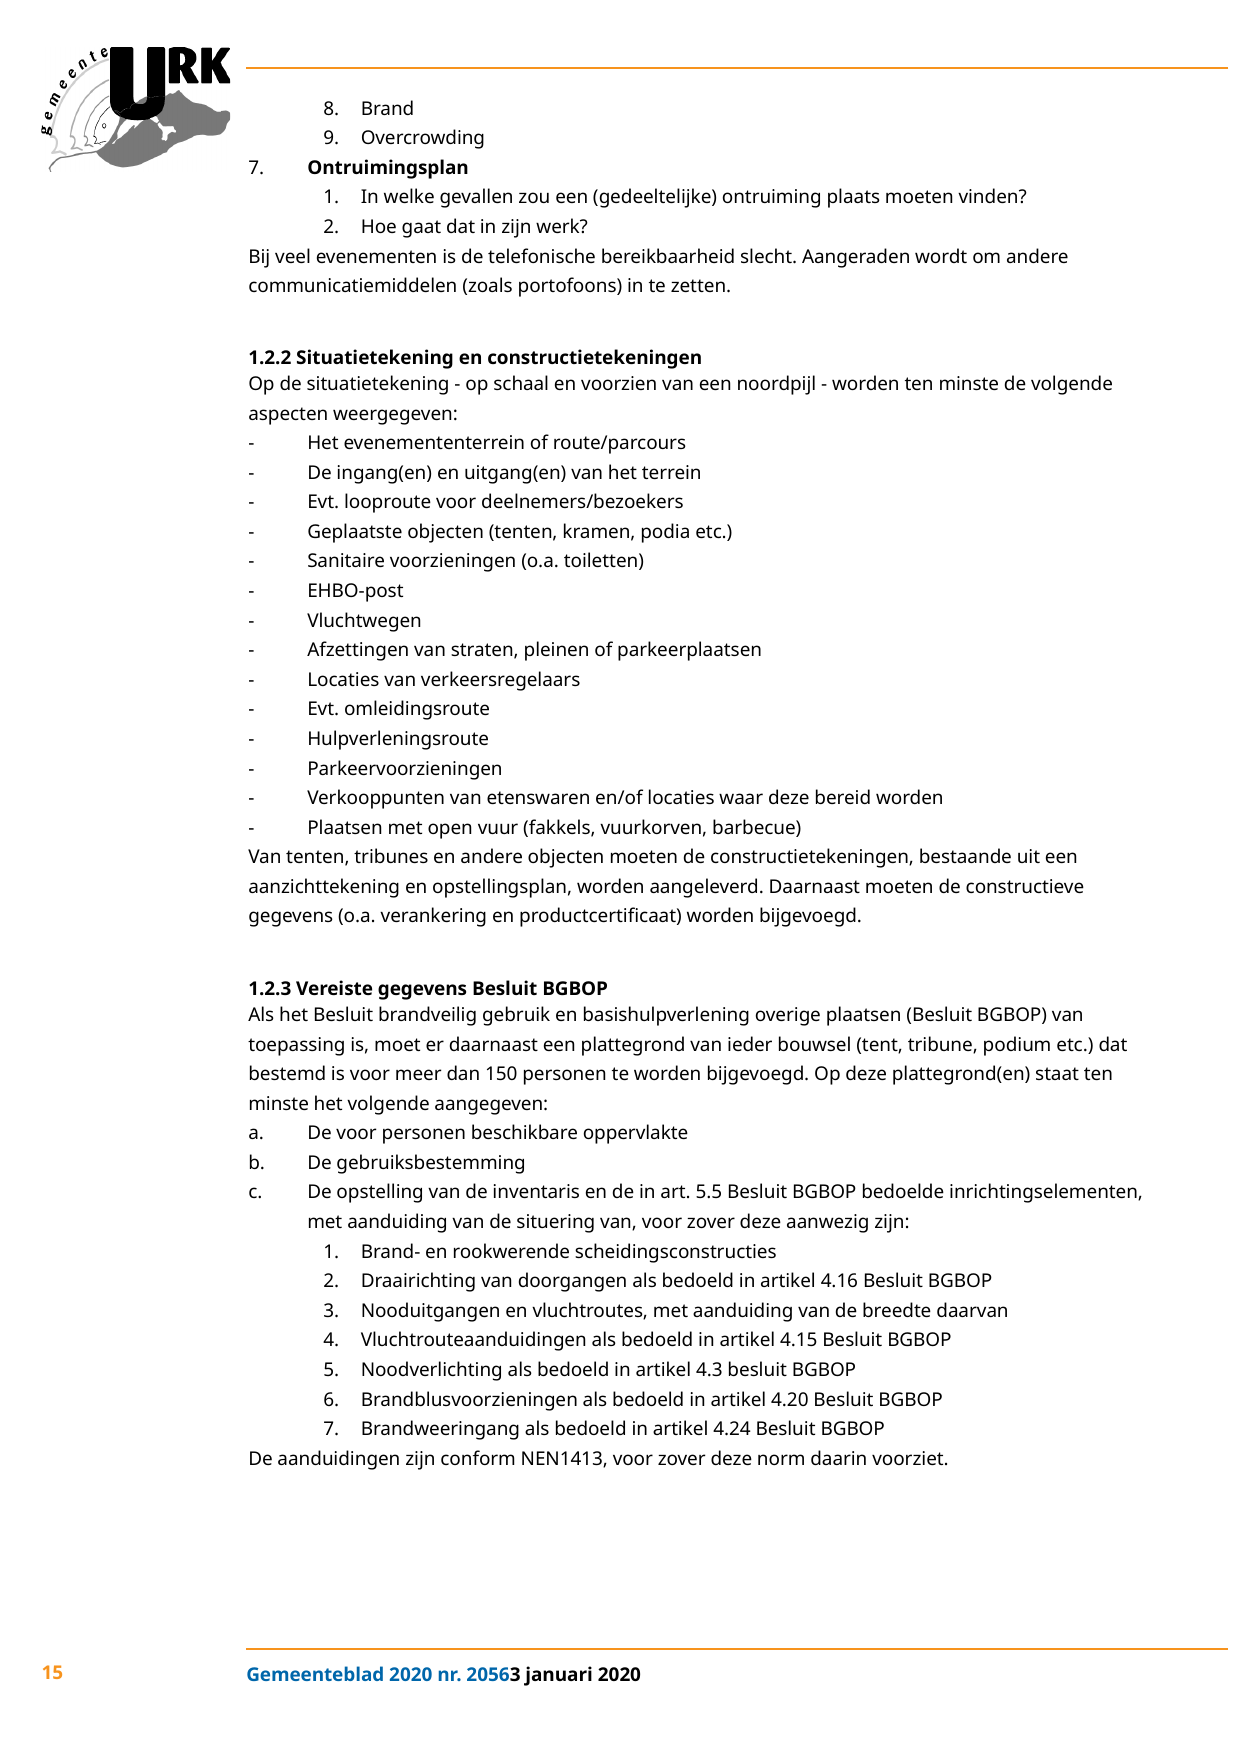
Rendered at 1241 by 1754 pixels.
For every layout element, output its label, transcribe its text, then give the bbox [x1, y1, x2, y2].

text 1.2.2 Situatietekening en constructietekeningen [248, 344, 1152, 370]
list Nooduitgangen en vluchtroutes, met aanduiding van de breedte daarvan [323, 1297, 1152, 1323]
list Locaties van verkeersregelaars [248, 666, 1152, 692]
list Geplaatste objecten (tenten, kramen, podia etc.) [248, 518, 1152, 544]
list EHBO-post [248, 577, 1152, 603]
list Brandweeringang als bedoeld in artikel 4.24 Besluit BGBOP [323, 1415, 1152, 1441]
list Noodverlichting als bedoeld in artikel 4.3 besluit BGBOP [323, 1356, 1152, 1382]
table_header Bij veel evenementen is de telefonische bereikbaarheid slecht. Aangeraden wordt om andere communicatiemiddelen (zoals portofoons) in te zetten. [248, 243, 1152, 298]
list Evt. looproute voor deelnemers/bezoekers [248, 488, 1152, 514]
list Het evenemententerrein of route/parcours [248, 429, 1152, 455]
list In welke gevallen zou een (gedeeltelijke) ontruiming plaats moeten vinden? [323, 183, 1152, 209]
list Evt. omleidingsroute [248, 696, 1152, 721]
list Plaatsen met open vuur (fakkels, vuurkorven, barbecue) [248, 814, 1152, 840]
list De voor personen beschikbare oppervlakte [248, 1119, 1152, 1145]
list Verkooppunten van etenswaren en/of locaties waar deze bereid worden [248, 784, 1152, 810]
list Afzettingen van straten, pleinen of parkeerplaatsen [248, 636, 1152, 662]
text Als het Besluit brandveilig gebruik en basishulpverlening overige plaatsen (Besluit BGBOP) van toepassing is, moet er daarnaast een plattegrond van ieder bouwsel (tent, tribune, podium etc.) dat bestemd is voor meer dan 150 personen te worden bijgevoegd. Op deze plattegrond(en) staat ten minste het volgende aangegeven: [248, 1001, 1152, 1116]
list De ingang(en) en uitgang(en) van het terrein [248, 459, 1152, 485]
list De gebruiksbestemming [248, 1149, 1152, 1175]
list Ontruimingsplan [248, 154, 1152, 180]
text De aanduidingen zijn conform NEN1413, voor zover deze norm daarin voorziet. [248, 1445, 1152, 1471]
list Vluchtwegen [248, 607, 1152, 633]
text 1.2.3 Vereiste gegevens Besluit BGBOP [248, 975, 1152, 1001]
text Van tenten, tribunes en andere objecten moeten de constructietekeningen, bestaande uit een aanzichttekening en opstellingsplan, worden aangeleverd. Daarnaast moeten de constructieve gegevens (o.a. verankering en productcertificaat) worden bijgevoegd. [248, 843, 1152, 928]
list Overcrowding [323, 124, 1152, 150]
picture [41, 47, 231, 172]
list Brandblusvoorzieningen als bedoeld in artikel 4.20 Besluit BGBOP [323, 1386, 1152, 1411]
list Vluchtrouteaanduidingen als bedoeld in artikel 4.15 Besluit BGBOP [323, 1327, 1152, 1352]
list Sanitaire voorzieningen (o.a. toiletten) [248, 548, 1152, 573]
list Parkeervoorzieningen [248, 755, 1152, 781]
list Brand [323, 95, 1152, 121]
list De opstelling van de inventaris en de in art. 5.5 Besluit BGBOP bedoelde inrichtingselementen, met aanduiding van de situering van, voor zover deze aanwezig zijn: [248, 1179, 1152, 1234]
list Hoe gaat dat in zijn werk? [323, 213, 1152, 239]
list Hulpverleningsroute [248, 725, 1152, 751]
list Draairichting van doorgangen als bedoeld in artikel 4.16 Besluit BGBOP [323, 1267, 1152, 1293]
text Op de situatietekening - op schaal en voorzien van een noordpijl - worden ten minste de volgende aspecten weergegeven: [248, 370, 1152, 426]
list Brand- en rookwerende scheidingsconstructies [323, 1238, 1152, 1263]
